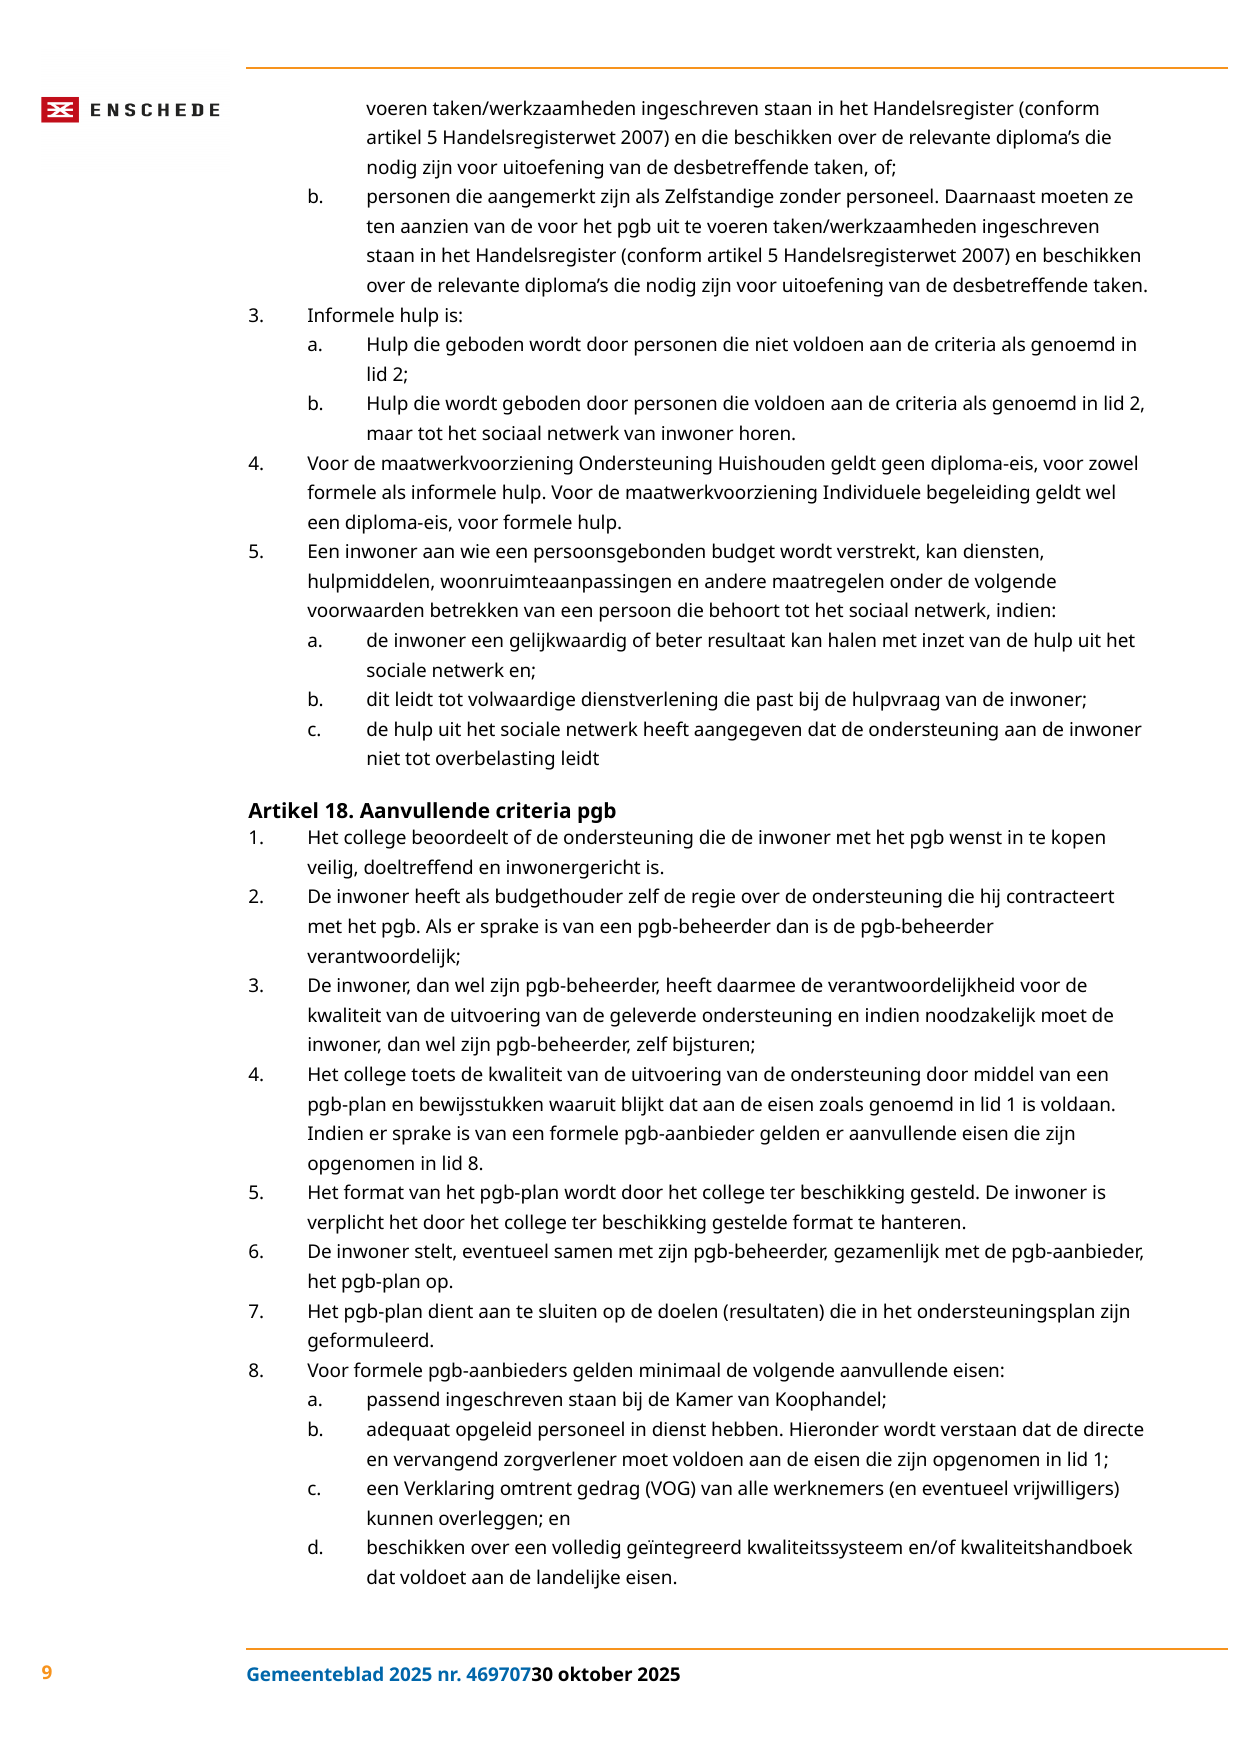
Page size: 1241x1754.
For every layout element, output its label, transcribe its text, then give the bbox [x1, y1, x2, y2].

list een Verklaring omtrent gedrag (VOG) van alle werknemers (en eventueel vrijwilligers) kunnen overleggen; en [307, 1475, 1152, 1531]
picture [41, 47, 231, 172]
list Informele hulp is: [248, 302, 1152, 328]
list De inwoner heeft als budgethouder zelf de regie over de ondersteuning die hij contracteert met het pgb. Als er sprake is van een pgb-beheerder dan is de pgb-beheerder verantwoordelijk; [248, 884, 1152, 968]
list Hulp die wordt geboden door personen die voldoen aan de criteria als genoemd in lid 2, maar tot het sociaal netwerk van inwoner horen. [307, 391, 1152, 446]
list Voor de maatwerkvoorziening Ondersteuning Huishouden geldt geen diploma-eis, voor zowel formele als informele hulp. Voor de maatwerkvoorziening Individuele begeleiding geldt wel een diploma-eis, voor formele hulp. [248, 450, 1152, 535]
list De inwoner, dan wel zijn pgb-beheerder, heeft daarmee de verantwoordelijkheid voor de kwaliteit van de uitvoering van de geleverde ondersteuning en indien noodzakelijk moet de inwoner, dan wel zijn pgb-beheerder, zelf bijsturen; [248, 972, 1152, 1057]
list Voor formele pgb-aanbieders gelden minimaal de volgende aanvullende eisen: [248, 1357, 1152, 1383]
list de inwoner een gelijkwaardig of beter resultaat kan halen met inzet van de hulp uit het sociale netwerk en; [307, 627, 1152, 683]
list Het pgb-plan dient aan te sluiten op de doelen (resultaten) die in het ondersteuningsplan zijn geformuleerd. [248, 1298, 1152, 1353]
list de hulp uit het sociale netwerk heeft aangegeven dat de ondersteuning aan de inwoner niet tot overbelasting leidt [307, 716, 1152, 771]
list De inwoner stelt, eventueel samen met zijn pgb-beheerder, gezamenlijk met de pgb-aanbieder, het pgb-plan op. [248, 1239, 1152, 1294]
list beschikken over een volledig geïntegreerd kwaliteitssysteem en/of kwaliteitshandboek dat voldoet aan de landelijke eisen. [307, 1534, 1152, 1590]
list adequaat opgeleid personeel in dienst hebben. Hieronder wordt verstaan dat de directe en vervangend zorgverlener moet voldoen aan de eisen die zijn opgenomen in lid 1; [307, 1416, 1152, 1471]
text Artikel 18. Aanvullende criteria pgb [248, 796, 1152, 824]
list Het college toets de kwaliteit van de uitvoering van de ondersteuning door middel van een pgb-plan en bewijsstukken waaruit blijkt dat aan de eisen zoals genoemd in lid 1 is voldaan. Indien er sprake is van een formele pgb-aanbieder gelden er aanvullende eisen die zijn opgenomen in lid 8. [248, 1061, 1152, 1176]
list personen die aangemerkt zijn als Zelfstandige zonder personeel. Daarnaast moeten ze ten aanzien van de voor het pgb uit te voeren taken/werkzaamheden ingeschreven staan in het Handelsregister (conform artikel 5 Handelsregisterwet 2007) en beschikken over de relevante diploma’s die nodig zijn voor uitoefening van de desbetreffende taken. [307, 183, 1152, 298]
list Hulp die geboden wordt door personen die niet voldoen aan de criteria als genoemd in lid 2; [307, 331, 1152, 387]
list dit leidt tot volwaardige dienstverlening die past bij de hulpvraag van de inwoner; [307, 686, 1152, 712]
list Het college beoordeelt of de ondersteuning die de inwoner met het pgb wenst in te kopen veilig, doeltreffend en inwonergericht is. [248, 824, 1152, 880]
list passend ingeschreven staan bij de Kamer van Koophandel; [307, 1387, 1152, 1412]
list Een inwoner aan wie een persoonsgebonden budget wordt verstrekt, kan diensten, hulpmiddelen, woonruimteaanpassingen en andere maatregelen onder de volgende voorwaarden betrekken van een persoon die behoort tot het sociaal netwerk, indien: [248, 538, 1152, 623]
list Het format van het pgb-plan wordt door het college ter beschikking gesteld. De inwoner is verplicht het door het college ter beschikking gestelde format te hanteren. [248, 1179, 1152, 1235]
list voeren taken/werkzaamheden ingeschreven staan in het Handelsregister (conform artikel 5 Handelsregisterwet 2007) en die beschikken over de relevante diploma’s die nodig zijn voor uitoefening van de desbetreffende taken, of; [307, 95, 1152, 180]
